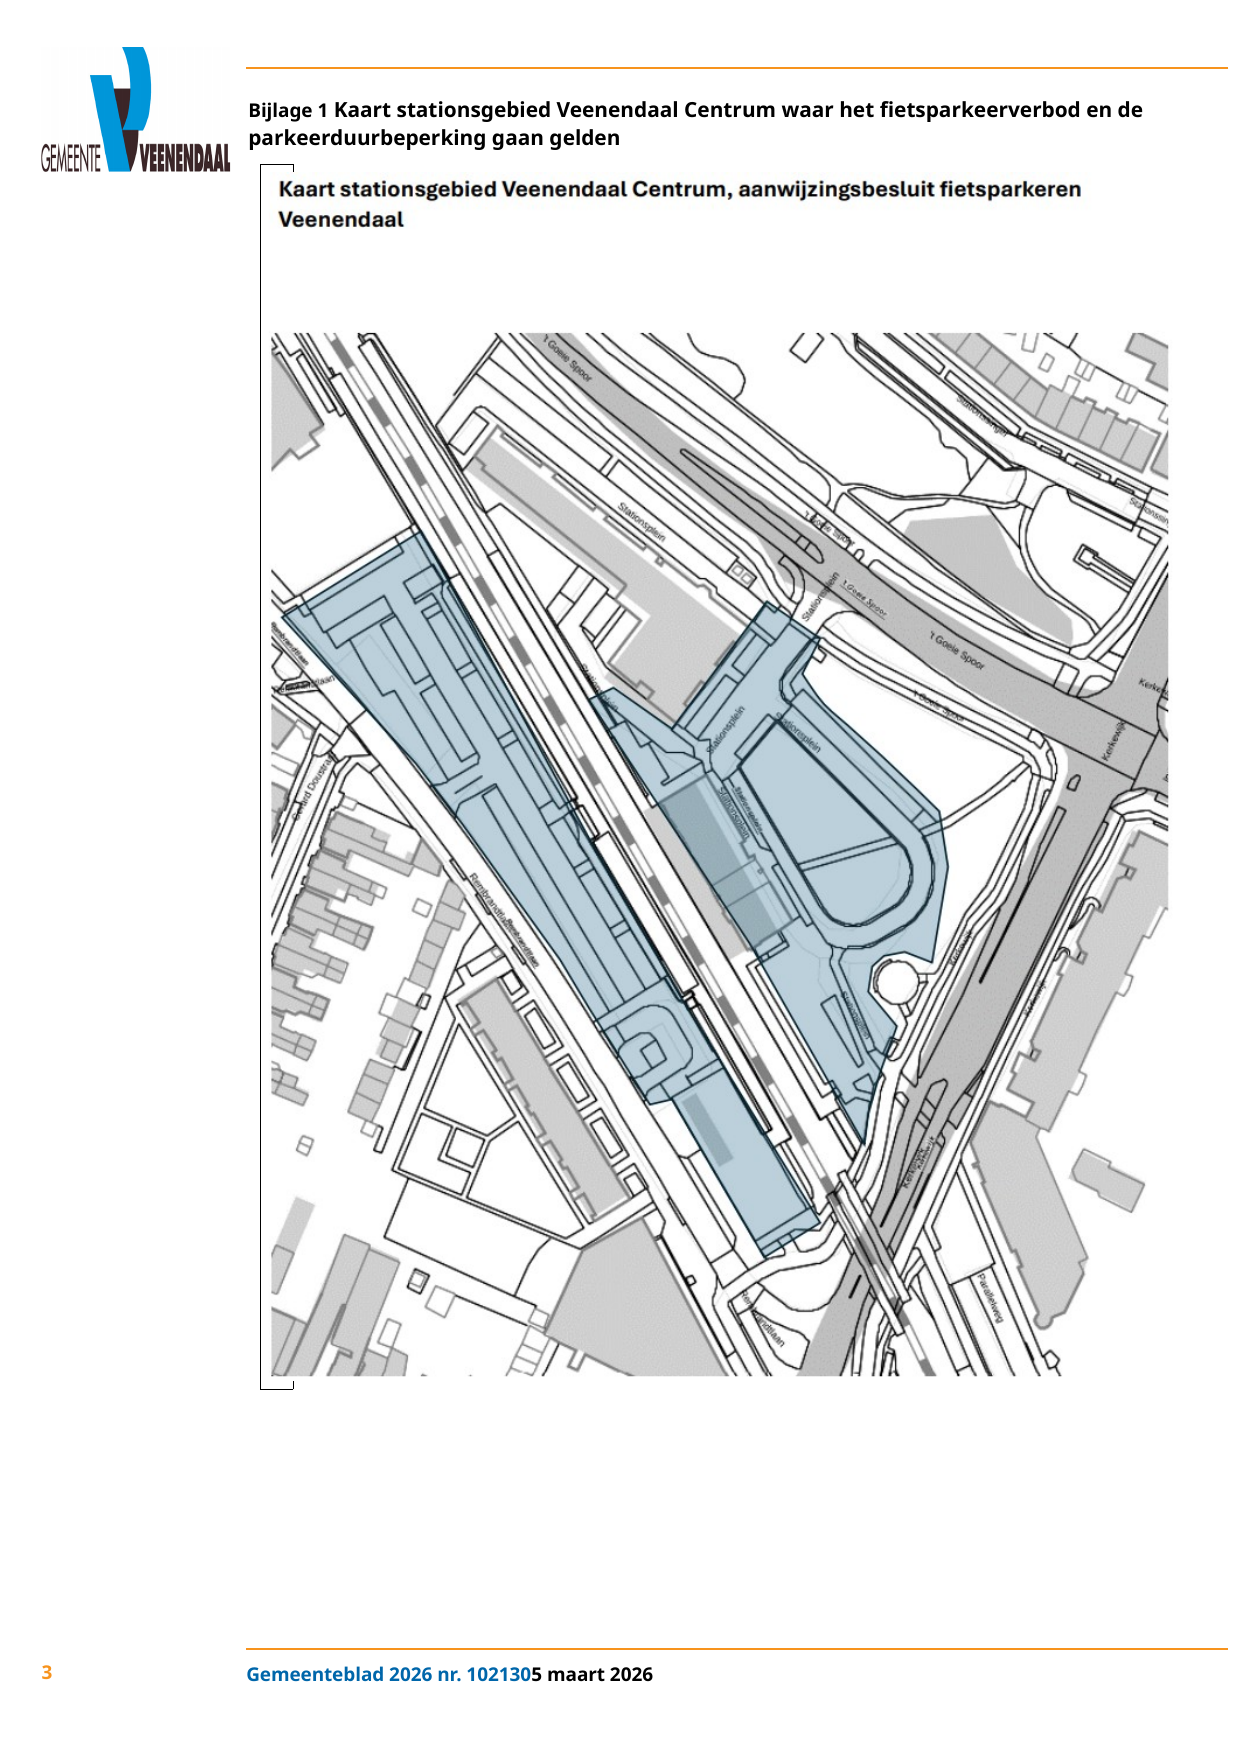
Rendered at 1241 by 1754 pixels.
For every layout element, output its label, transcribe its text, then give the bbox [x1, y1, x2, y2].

text Bijlage 1 Kaart stationsgebied Veenendaal Centrum waar het fietsparkeerverbod en de parkeerduurbeperking gaan gelden [248, 95, 1152, 152]
picture [123, 47, 231, 172]
picture [41, 47, 130, 172]
picture [268, 172, 1173, 1381]
